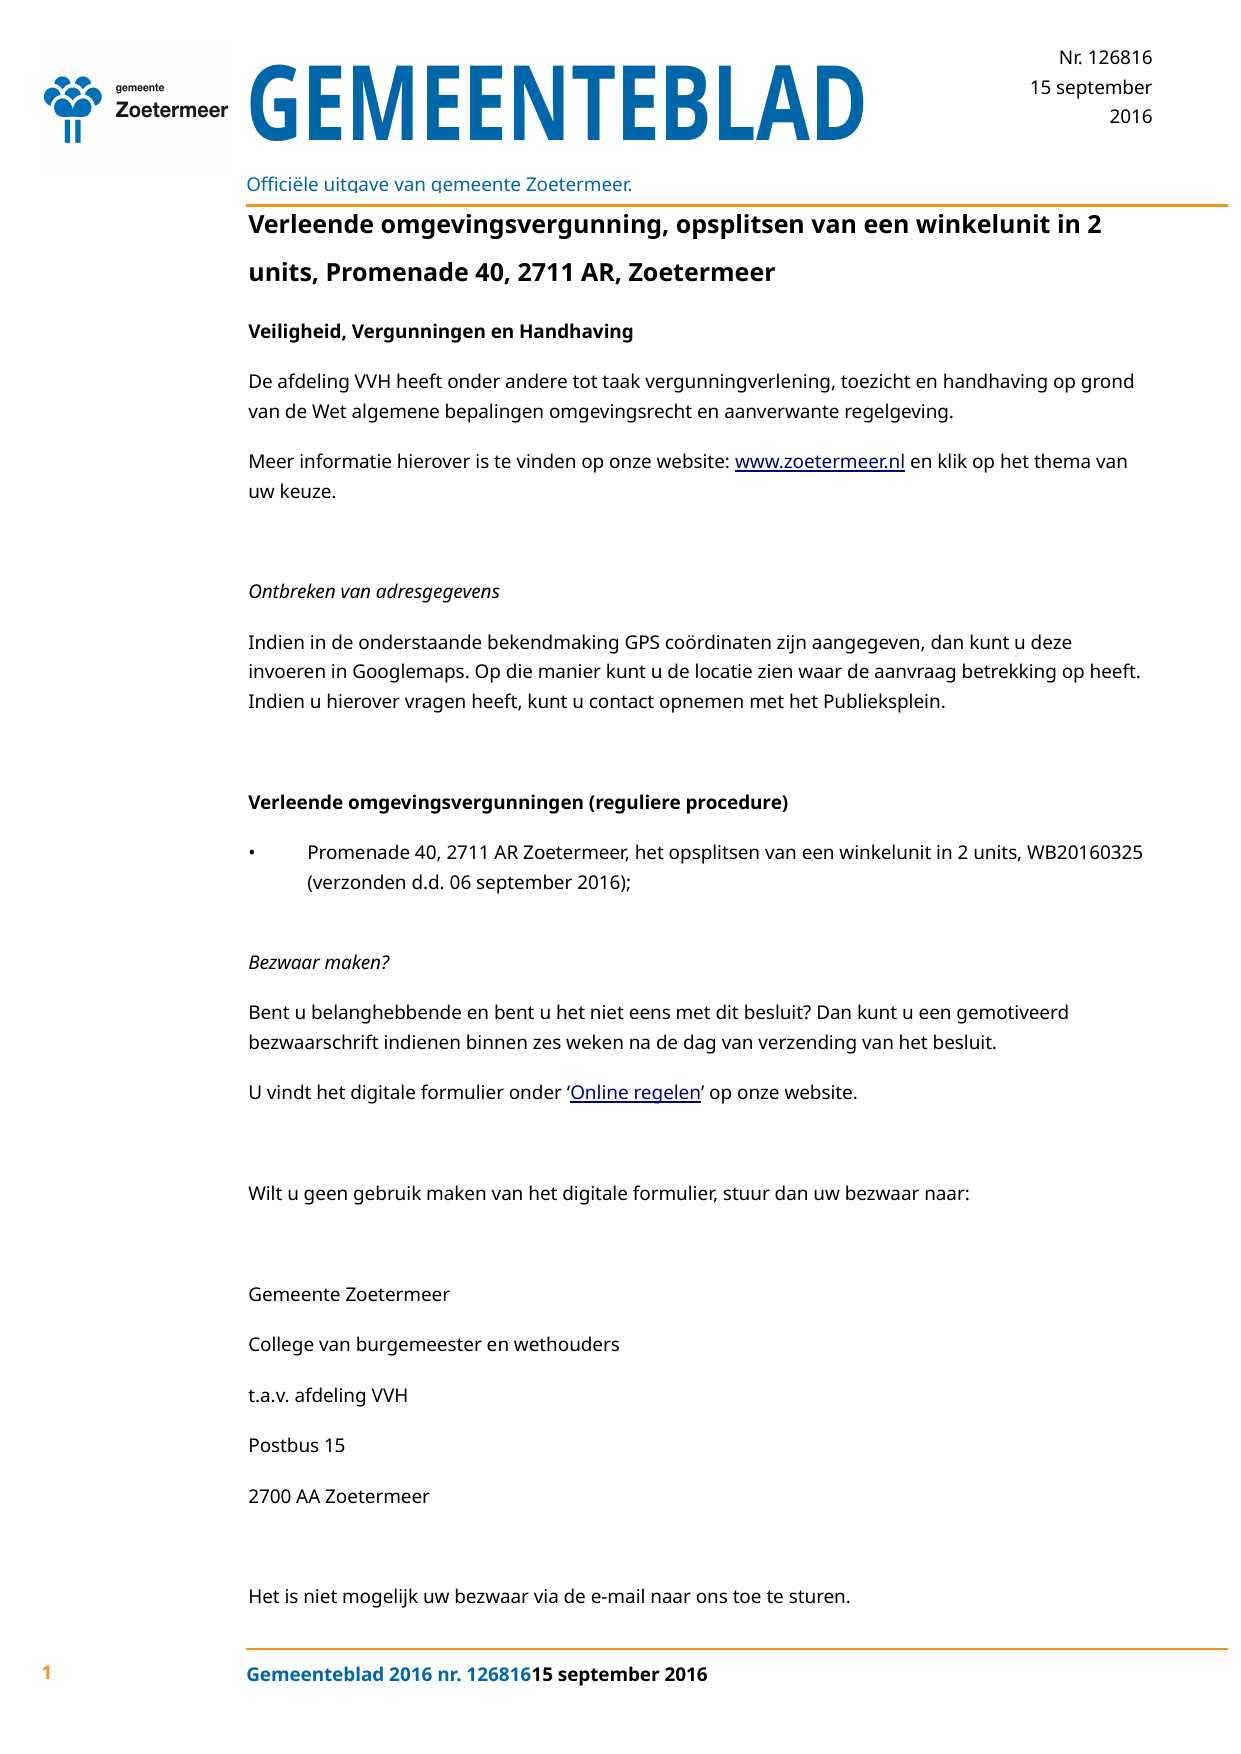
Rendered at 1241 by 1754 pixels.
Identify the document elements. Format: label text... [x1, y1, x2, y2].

text Verleende omgevingsvergunning, opsplitsen van een winkelunit in 2 units, Promenade 40, 2711 AR, Zoetermeer [248, 207, 1152, 288]
list Promenade 40, 2711 AR Zoetermeer, het opsplitsen van een winkelunit in 2 units, WB20160325 (verzonden d.d. 06 september 2016); [248, 839, 1152, 895]
text Het is niet mogelijk uw bezwaar via de e-mail naar ons toe te sturen. [248, 1584, 1152, 1609]
text Ontbreken van adresgegevens [248, 579, 1152, 604]
picture [41, 47, 231, 172]
text College van burgemeester en wethouders [248, 1332, 1152, 1357]
text Bezwaar maken? [248, 949, 1152, 975]
text Verleende omgevingsvergunningen (reguliere procedure) [248, 789, 1152, 815]
text Veiligheid, Vergunningen en Handhaving [248, 318, 1152, 344]
text Meer informatie hierover is te vinden op onze website: www.zoetermeer.nl en klik op het thema van uw keuze. [248, 448, 1152, 504]
text De afdeling VVH heeft onder andere tot taak vergunningverlening, toezicht en handhaving op grond van de Wet algemene bepalingen omgevingsrecht en aanverwante regelgeving. [248, 368, 1152, 424]
text t.a.v. afdeling VVH [248, 1382, 1152, 1408]
text Gemeente Zoetermeer [248, 1281, 1152, 1307]
text 2700 AA Zoetermeer [248, 1483, 1152, 1509]
text Wilt u geen gebruik maken van het digitale formulier, stuur dan uw bezwaar naar: [248, 1180, 1152, 1206]
text Indien in de onderstaande bekendmaking GPS coördinaten zijn aangegeven, dan kunt u deze invoeren in Googlemaps. Op die manier kunt u de locatie zien waar de aanvraag betrekking op heeft. Indien u hierover vragen heeft, kunt u contact opnemen met het Publieksplein. [248, 629, 1152, 714]
text Postbus 15 [248, 1432, 1152, 1458]
text Bent u belanghebbende en bent u het niet eens met dit besluit? Dan kunt u een gemotiveerd bezwaarschrift indienen binnen zes weken na de dag van verzending van het besluit. [248, 999, 1152, 1055]
text U vindt het digitale formulier onder ‘Online regelen’ op onze website. [248, 1079, 1152, 1105]
